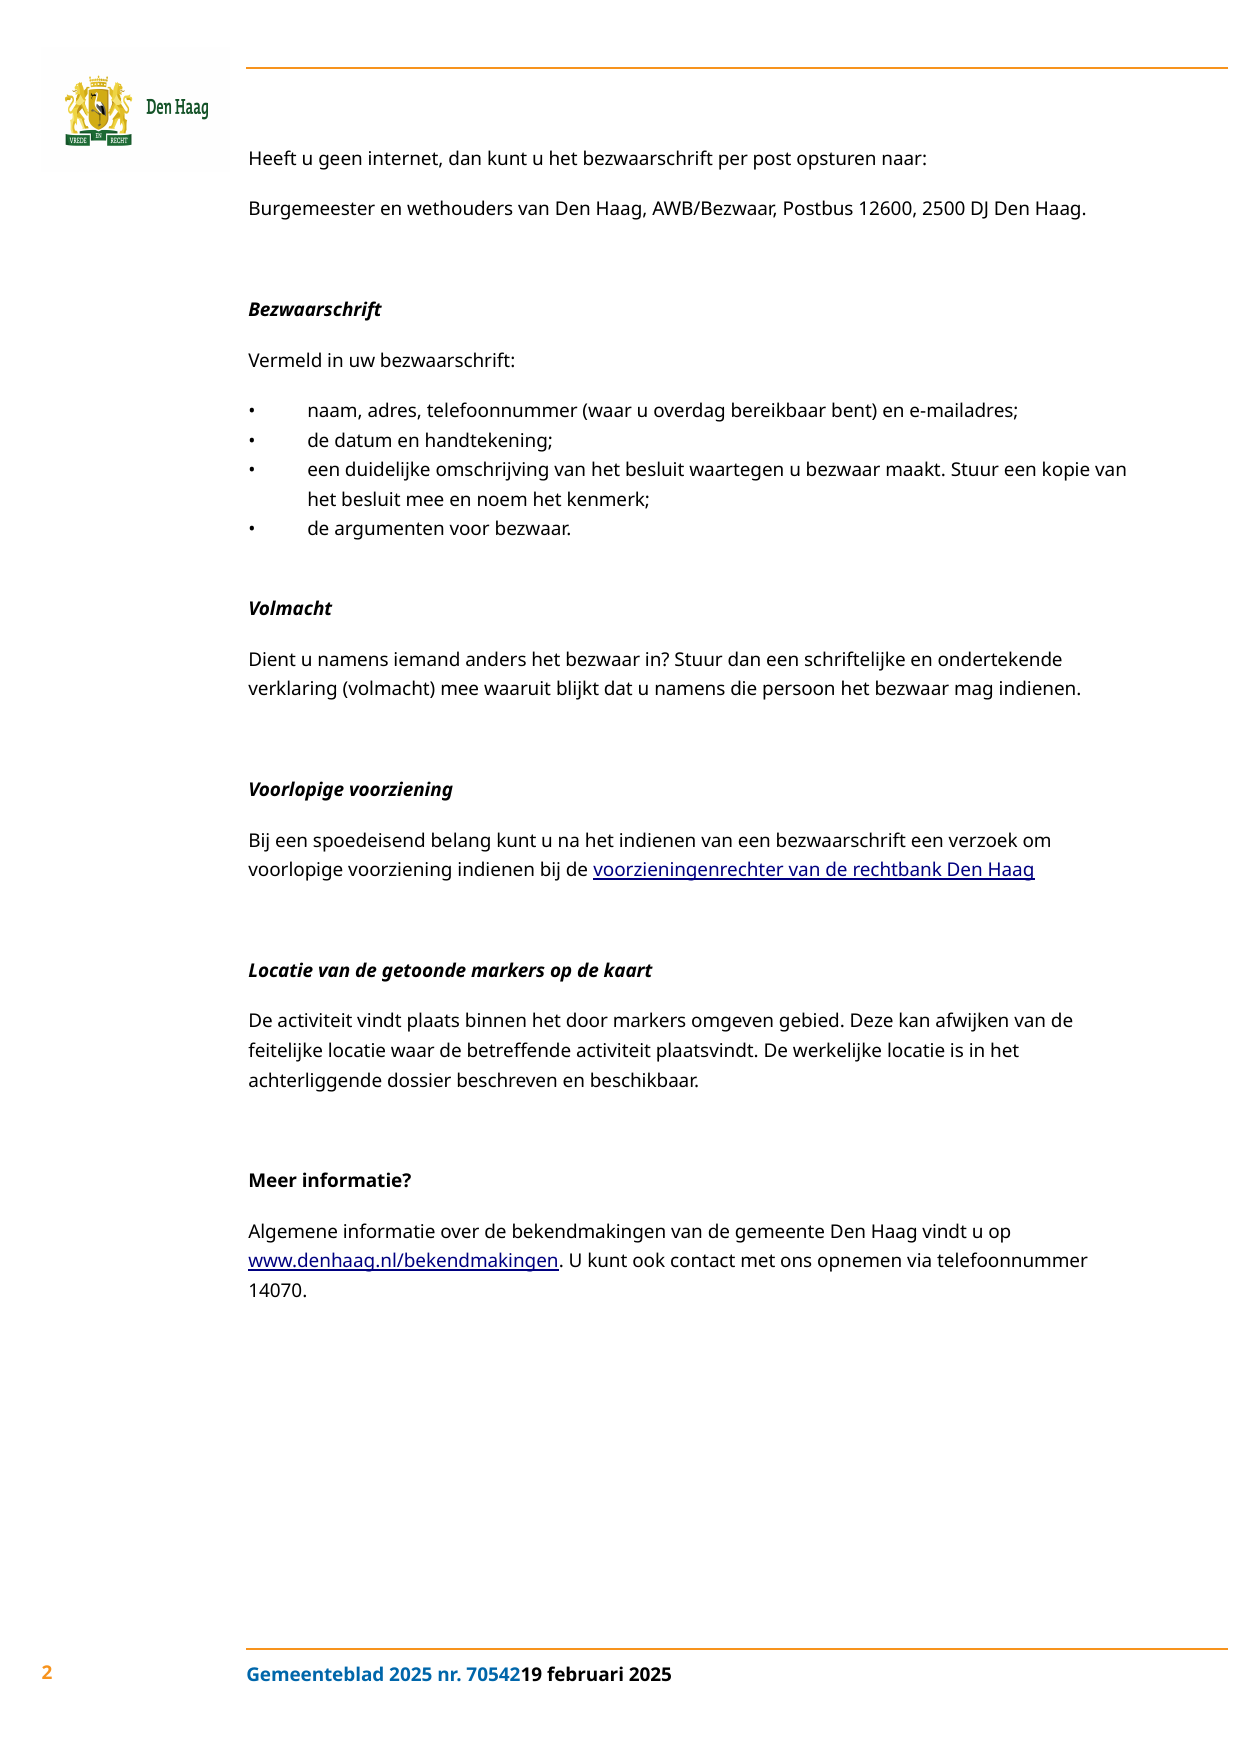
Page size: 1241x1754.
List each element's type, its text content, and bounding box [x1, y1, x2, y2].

list naam, adres, telefoonnummer (waar u overdag bereikbaar bent) en e-mailadres; [248, 397, 1152, 423]
text Volmacht [248, 596, 1152, 621]
text Heeft u geen internet, dan kunt u het bezwaarschrift per post opsturen naar: [248, 145, 1152, 171]
text Dient u namens iemand anders het bezwaar in? Stuur dan een schriftelijke en ondertekende verklaring (volmacht) mee waaruit blijkt dat u namens die persoon het bezwaar mag indienen. [248, 646, 1152, 701]
list de datum en handtekening; [248, 427, 1152, 453]
text Locatie van de getoonde markers op de kaart [248, 957, 1152, 983]
text Vermeld in uw bezwaarschrift: [248, 347, 1152, 373]
list een duidelijke omschrijving van het besluit waartegen u bezwaar maakt. Stuur een kopie van het besluit mee en noem het kenmerk; [248, 456, 1152, 512]
text Voorlopige voorziening [248, 776, 1152, 802]
text Burgemeester en wethouders van Den Haag, AWB/Bezwaar, Postbus 12600, 2500 DJ Den Haag. [248, 196, 1152, 221]
text Meer informatie? [248, 1168, 1152, 1193]
text Algemene informatie over de bekendmakingen van de gemeente Den Haag vindt u op www.denhaag.nl/bekendmakingen. U kunt ook contact met ons opnemen via telefoonnummer 14070. [248, 1218, 1152, 1303]
text Bezwaarschrift [248, 296, 1152, 322]
text Bij een spoedeisend belang kunt u na het indienen van een bezwaarschrift een verzoek om voorlopige voorziening indienen bij de voorzieningenrechter van de rechtbank Den Haag [248, 827, 1152, 882]
text De activiteit vindt plaats binnen het door markers omgeven gebied. Deze kan afwijken van de feitelijke locatie waar de betreffende activiteit plaatsvindt. De werkelijke locatie is in het achterliggende dossier beschreven en beschikbaar. [248, 1008, 1152, 1093]
list de argumenten voor bezwaar. [248, 516, 1152, 541]
picture [41, 47, 231, 172]
